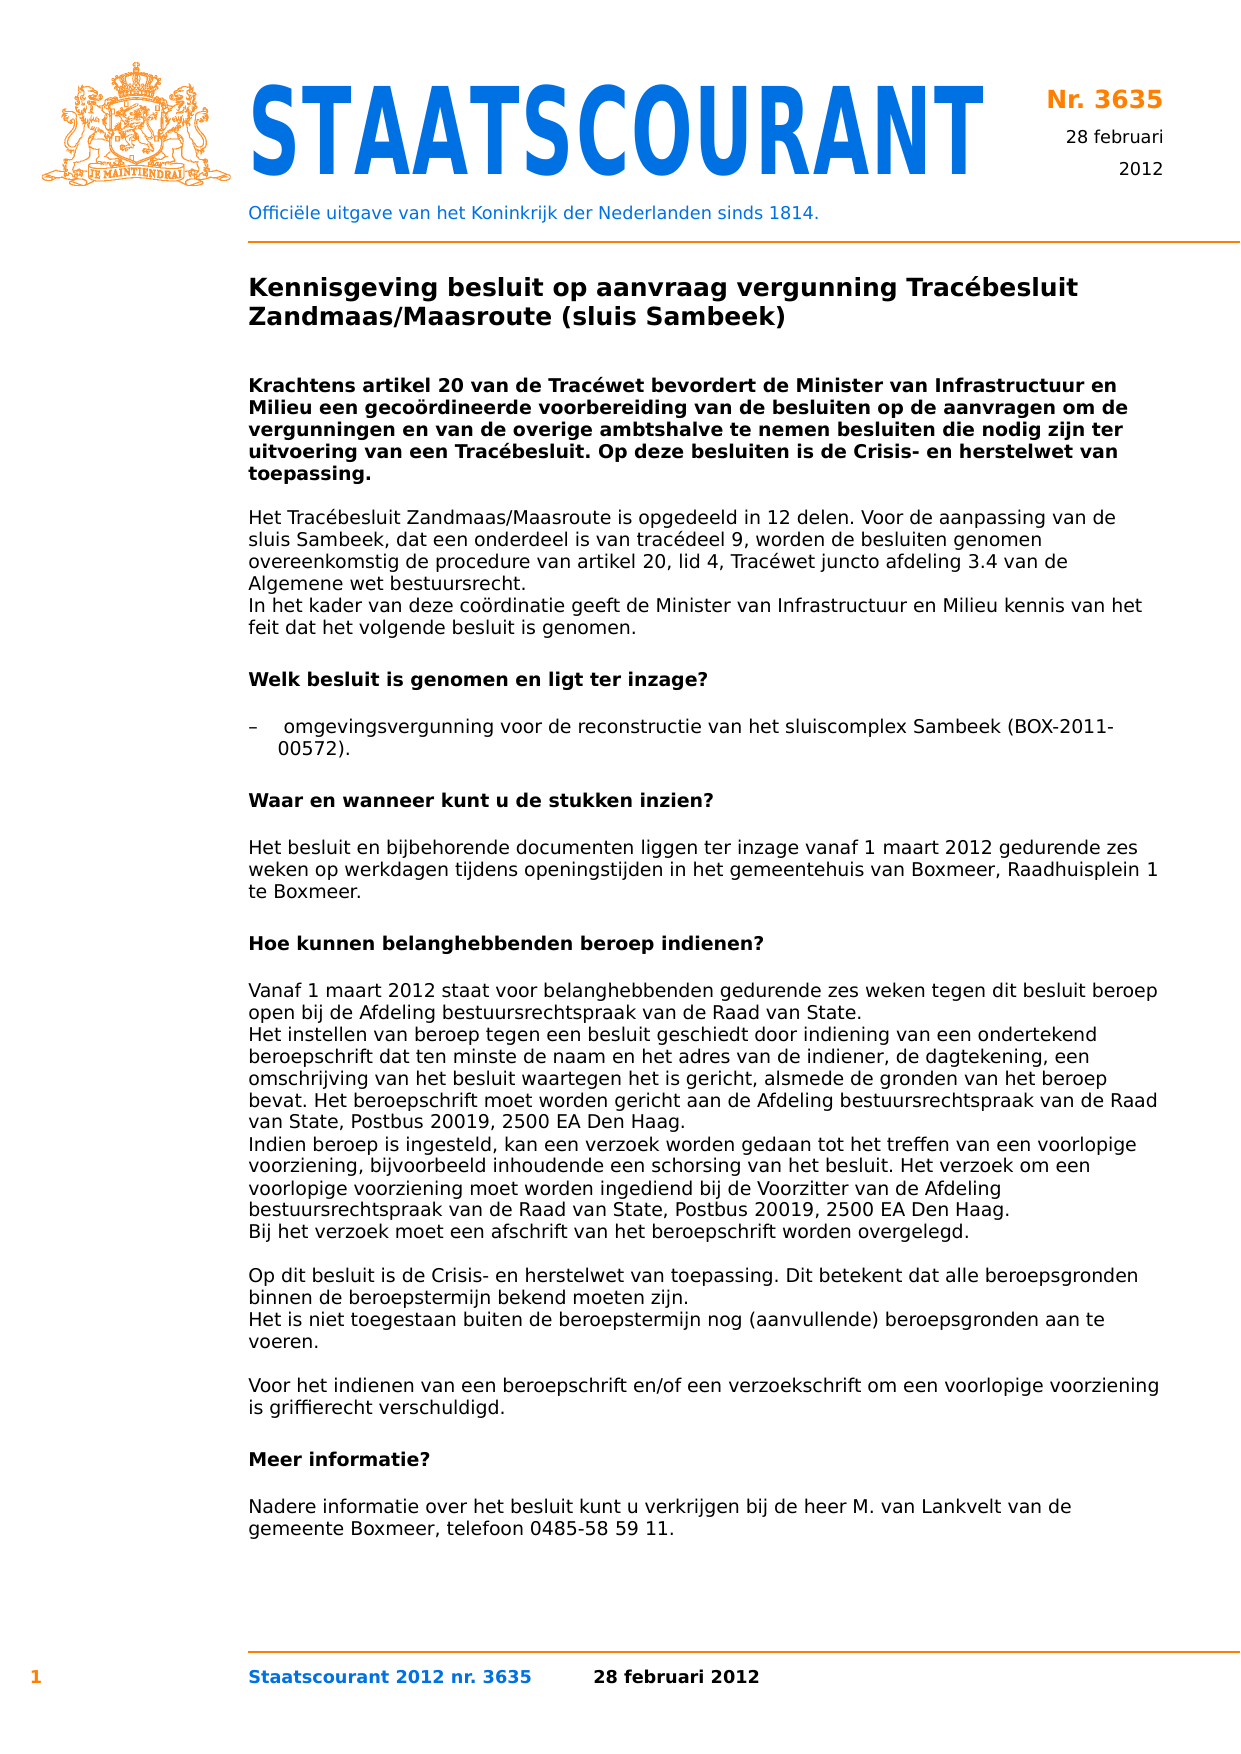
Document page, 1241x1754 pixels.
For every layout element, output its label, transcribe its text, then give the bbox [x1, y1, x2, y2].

text Voor het indienen van een beroepschrift en/of een verzoekschrift om een voorlopige voorziening is griffierecht verschuldigd. [248, 1375, 1163, 1419]
table_header STAATSCOURANT [248, 62, 998, 203]
text Indien beroep is ingesteld, kan een verzoek worden gedaan tot het treffen van een voorlopige voorziening, bijvoorbeeld inhoudende een schorsing van het besluit. Het verzoek om een voorlopige voorziening moet worden ingediend bij de Voorzitter van de Afdeling bestuursrechtspraak van de Raad van State, Postbus 20019, 2500 EA Den Haag. [248, 1133, 1163, 1221]
subtitle Welk besluit is genomen en ligt ter inzage? [248, 669, 1163, 691]
table_cell Officiële uitgave van het Koninkrijk der Nederlanden sinds 1814. [248, 203, 1240, 241]
text – omgevingsvergunning voor de reconstructie van het sluiscomplex Sambeek (BOX-2011-00572). [248, 716, 1163, 760]
text In het kader van deze coördinatie geeft de Minister van Infrastructuur en Milieu kennis van het feit dat het volgende besluit is genomen. [248, 595, 1163, 639]
picture [41, 62, 231, 186]
table_cell 28 februari [998, 121, 1240, 153]
text Het besluit en bijbehorende documenten liggen ter inzage vanaf 1 maart 2012 gedurende zes weken op werkdagen tijdens openingstijden in het gemeentehuis van Boxmeer, Raadhuisplein 1 te Boxmeer. [248, 837, 1163, 903]
text Bij het verzoek moet een afschrift van het beroepschrift worden overgelegd. [248, 1221, 1163, 1243]
text Krachtens artikel 20 van de Tracéwet bevordert de Minister van Infrastructuur en Milieu een gecoördineerde voorbereiding van de besluiten op de aanvragen om de vergunningen en van de overige ambtshalve te nemen besluiten die nodig zijn ter uitvoering van een Tracébesluit. Op deze besluiten is de Crisis- en herstelwet van toepassing. [248, 375, 1163, 485]
table_header Nr. 3635 [998, 62, 1240, 121]
text Het instellen van beroep tegen een besluit geschiedt door indiening van een ondertekend beroepschrift dat ten minste de naam en het adres van de indiener, de dagtekening, een omschrijving van het besluit waartegen het is gericht, alsmede de gronden van het beroep bevat. Het beroepschrift moet worden gericht aan de Afdeling bestuursrechtspraak van de Raad van State, Postbus 20019, 2500 EA Den Haag. [248, 1023, 1163, 1133]
text Nadere informatie over het besluit kunt u verkrijgen bij de heer M. van Lankvelt van de gemeente Boxmeer, telefoon 0485-58 59 11. [248, 1496, 1163, 1540]
text Op dit besluit is de Crisis- en herstelwet van toepassing. Dit betekent dat alle beroepsgronden binnen de beroepstermijn bekend moeten zijn. [248, 1265, 1163, 1309]
subtitle Meer informatie? [248, 1449, 1163, 1471]
table_cell 2012 [998, 153, 1240, 203]
text Vanaf 1 maart 2012 staat voor belanghebbenden gedurende zes weken tegen dit besluit beroep open bij de Afdeling bestuursrechtspraak van de Raad van State. [248, 979, 1163, 1023]
subtitle Kennisgeving besluit op aanvraag vergunning Tracébesluit Zandmaas/Maasroute (sluis Sambeek) [248, 273, 1163, 331]
text Het is niet toegestaan buiten de beroepstermijn nog (aanvullende) beroepsgronden aan te voeren. [248, 1309, 1163, 1353]
subtitle Hoe kunnen belanghebbenden beroep indienen? [248, 933, 1163, 954]
subtitle Waar en wanneer kunt u de stukken inzien? [248, 790, 1163, 812]
table_header [25, 62, 248, 241]
text Het Tracébesluit Zandmaas/Maasroute is opgedeeld in 12 delen. Voor de aanpassing van de sluis Sambeek, dat een onderdeel is van tracédeel 9, worden de besluiten genomen overeenkomstig de procedure van artikel 20, lid 4, Tracéwet juncto afdeling 3.4 van de Algemene wet bestuursrecht. [248, 507, 1163, 595]
